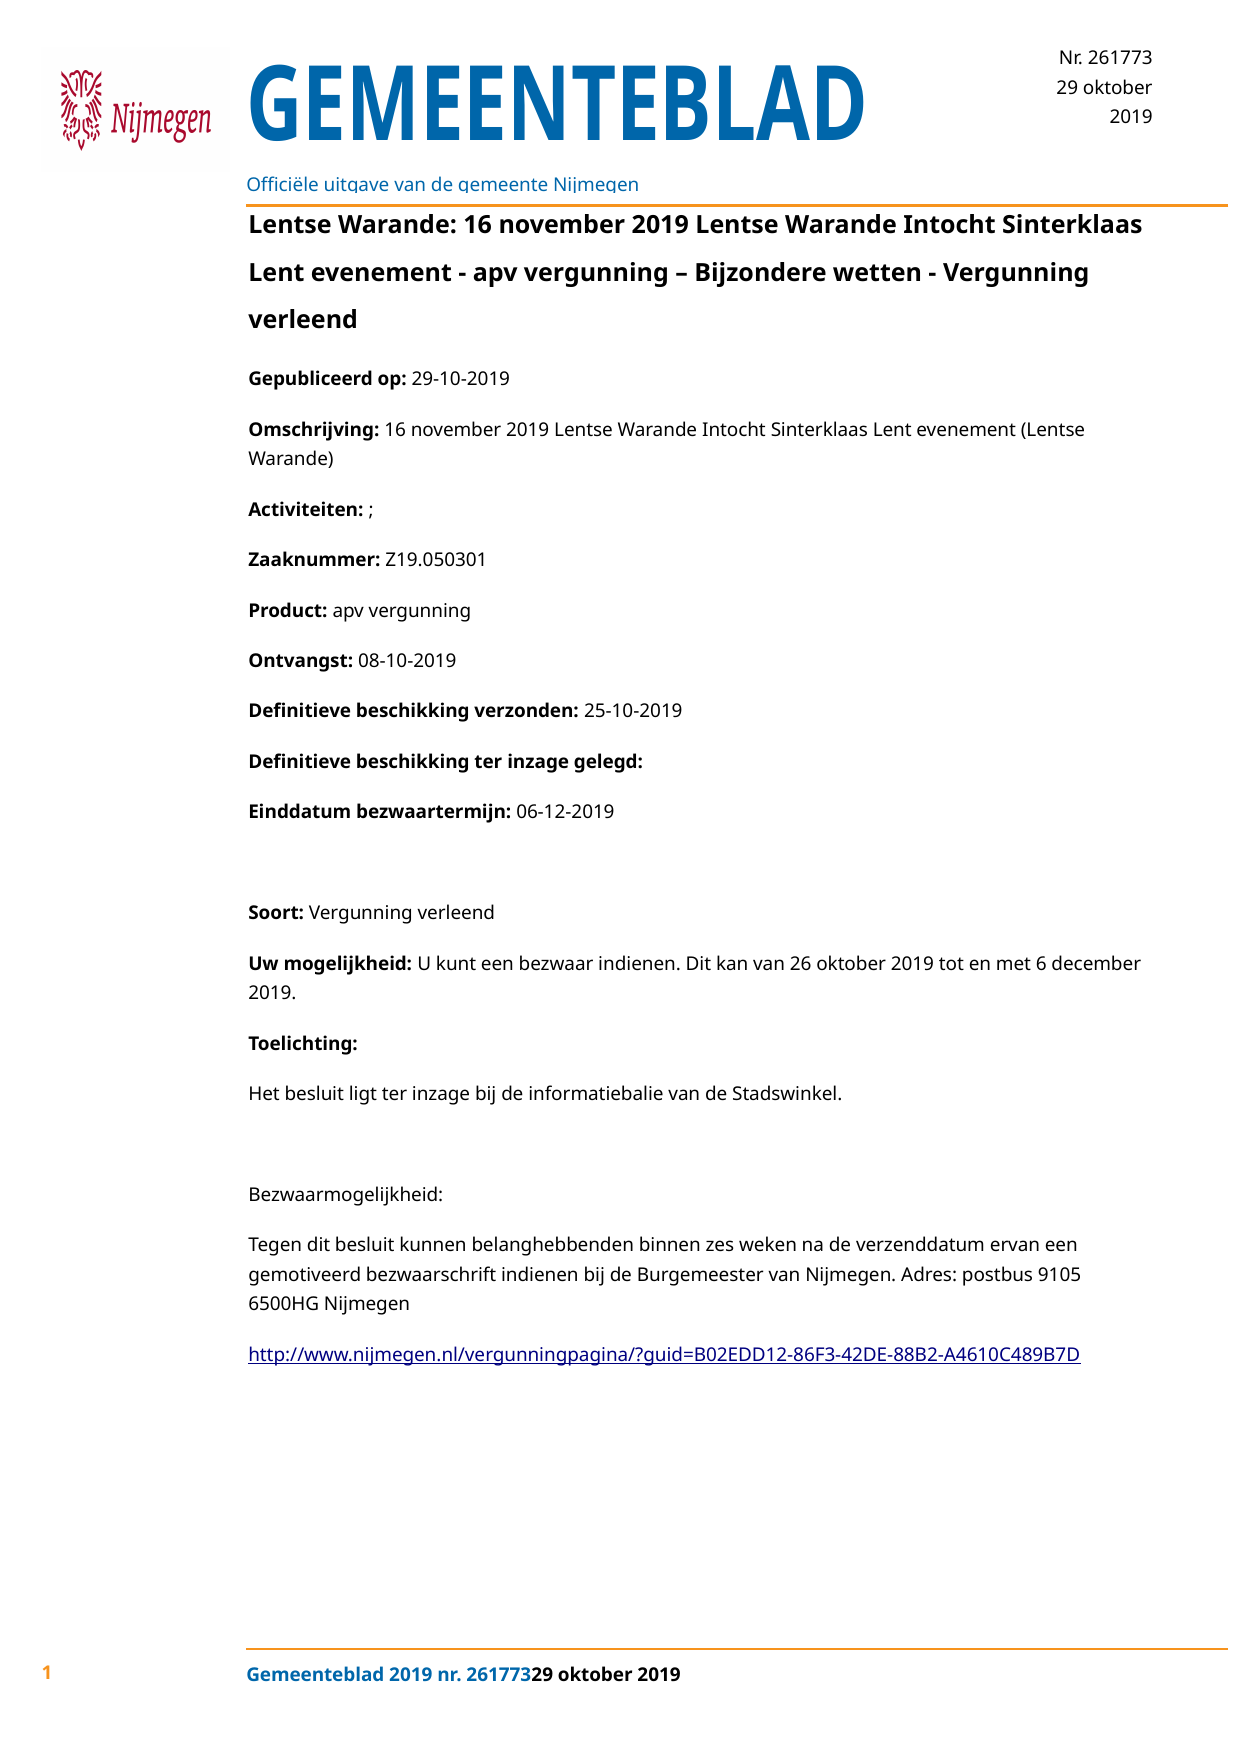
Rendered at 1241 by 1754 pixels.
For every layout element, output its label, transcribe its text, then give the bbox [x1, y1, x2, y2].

text Definitieve beschikking ter inzage gelegd: [248, 748, 1152, 774]
text Lentse Warande: 16 november 2019 Lentse Warande Intocht Sinterklaas Lent evenement - apv vergunning – Bijzondere wetten - Vergunning verleend [248, 207, 1152, 336]
picture [41, 47, 231, 172]
text Toelichting: [248, 1030, 1152, 1055]
text Ontvangst: 08-10-2019 [248, 647, 1152, 673]
text http://www.nijmegen.nl/vergunningpagina/?guid=B02EDD12-86F3-42DE-88B2-A4610C489B7D [248, 1341, 1152, 1367]
text Uw mogelijkheid: U kunt een bezwaar indienen. Dit kan van 26 oktober 2019 tot en met 6 december 2019. [248, 950, 1152, 1005]
text Einddatum bezwaartermijn: 06-12-2019 [248, 798, 1152, 824]
text Activiteiten: ; [248, 496, 1152, 522]
text Definitieve beschikking verzonden: 25-10-2019 [248, 698, 1152, 723]
text Het besluit ligt ter inzage bij de informatiebalie van de Stadswinkel. [248, 1080, 1152, 1106]
text Tegen dit besluit kunnen belanghebbenden binnen zes weken na de verzenddatum ervan een gemotiveerd bezwaarschrift indienen bij de Burgemeester van Nijmegen. Adres: postbus 9105 6500HG Nijmegen [248, 1231, 1152, 1316]
text Zaaknummer: Z19.050301 [248, 546, 1152, 572]
text Omschrijving: 16 november 2019 Lentse Warande Intocht Sinterklaas Lent evenement (Lentse Warande) [248, 416, 1152, 471]
text Gepubliceerd op: 29-10-2019 [248, 366, 1152, 391]
text Soort: Vergunning verleend [248, 899, 1152, 925]
text Bezwaarmogelijkheid: [248, 1181, 1152, 1207]
text Product: apv vergunning [248, 597, 1152, 622]
